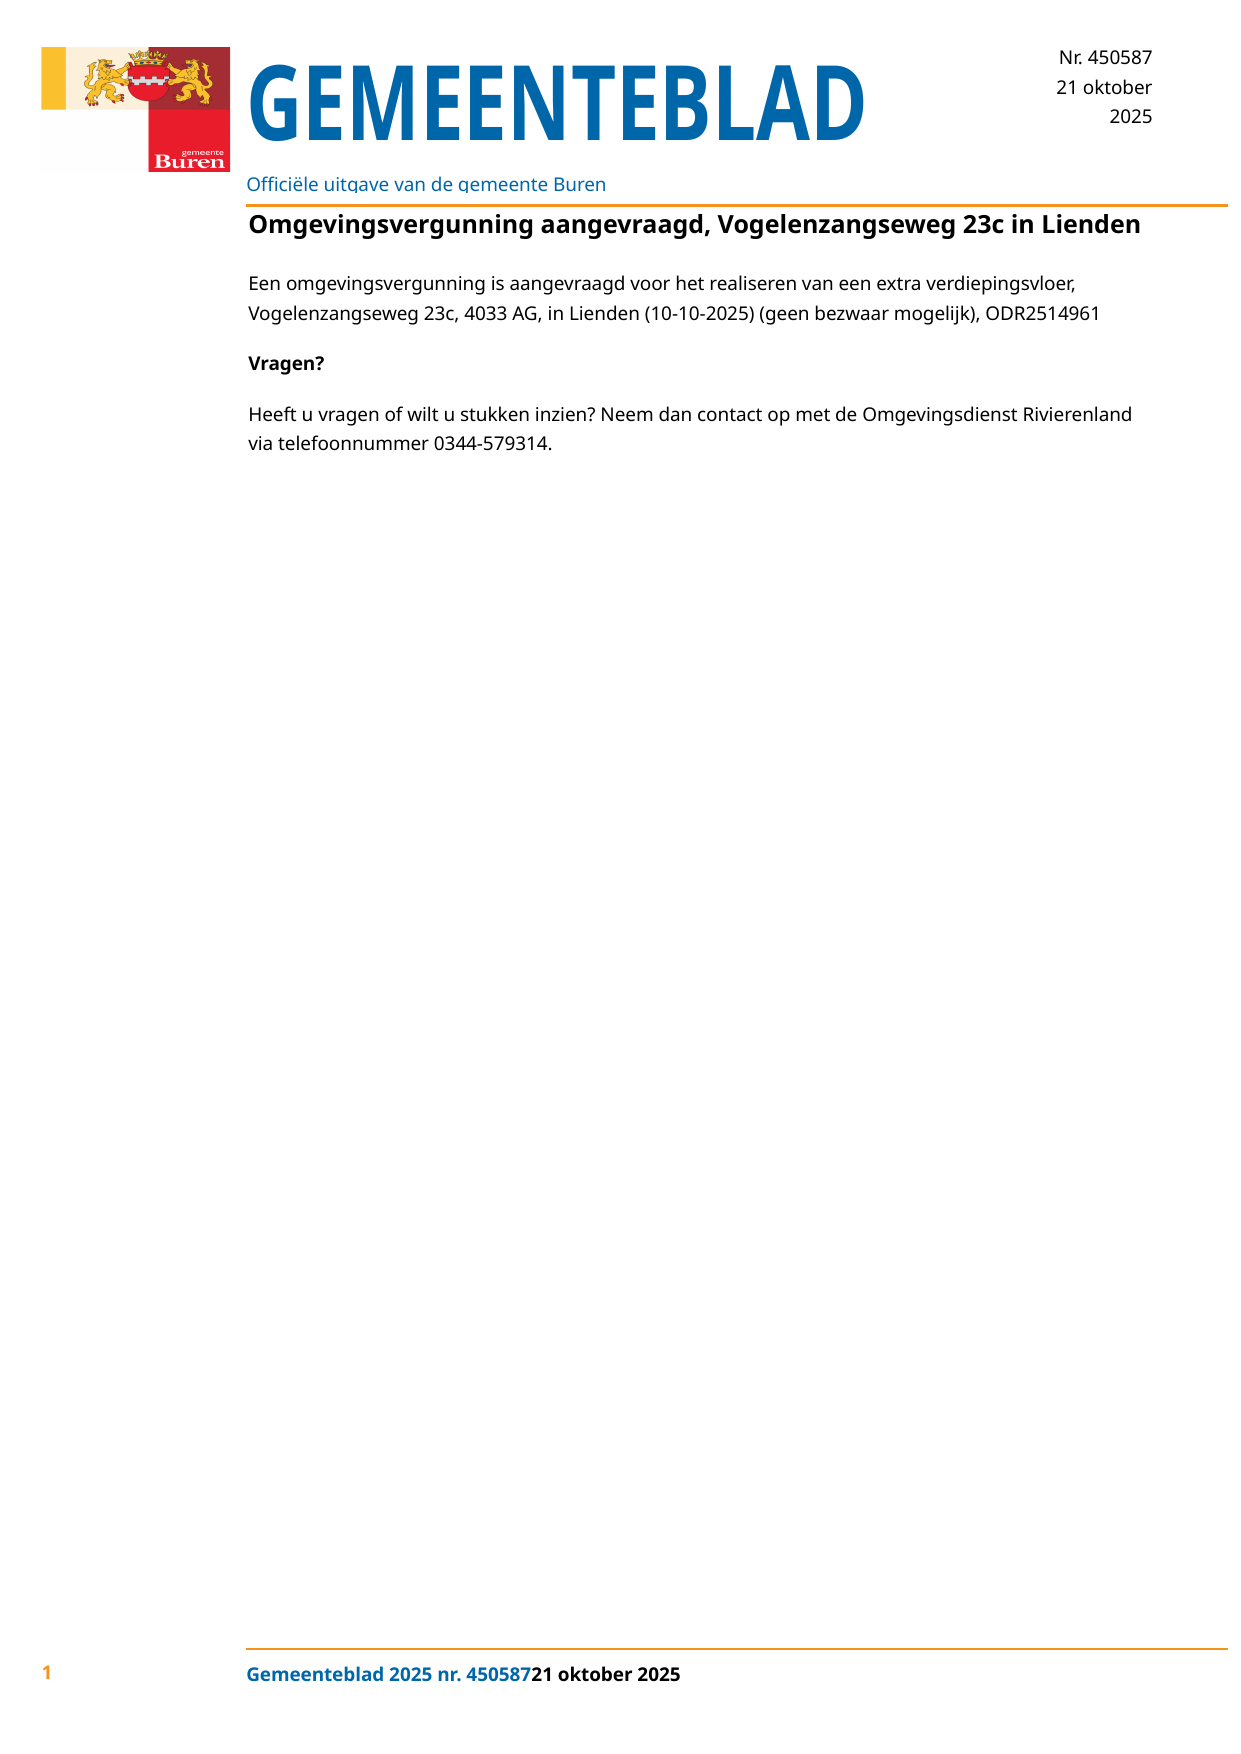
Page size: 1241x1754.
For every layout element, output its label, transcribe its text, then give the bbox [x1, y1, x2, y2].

picture [41, 47, 231, 172]
text Omgevingsvergunning aangevraagd, Vogelenzangseweg 23c in Lienden [248, 207, 1152, 241]
text Vragen? [248, 350, 1152, 376]
text Een omgevingsvergunning is aangevraagd voor het realiseren van een extra verdiepingsvloer, Vogelenzangseweg 23c, 4033 AG, in Lienden (10-10-2025) (geen bezwaar mogelijk), ODR2514961 [248, 270, 1152, 326]
text Heeft u vragen of wilt u stukken inzien? Neem dan contact op met de Omgevingsdienst Rivierenland via telefoonnummer 0344-579314. [248, 401, 1152, 456]
